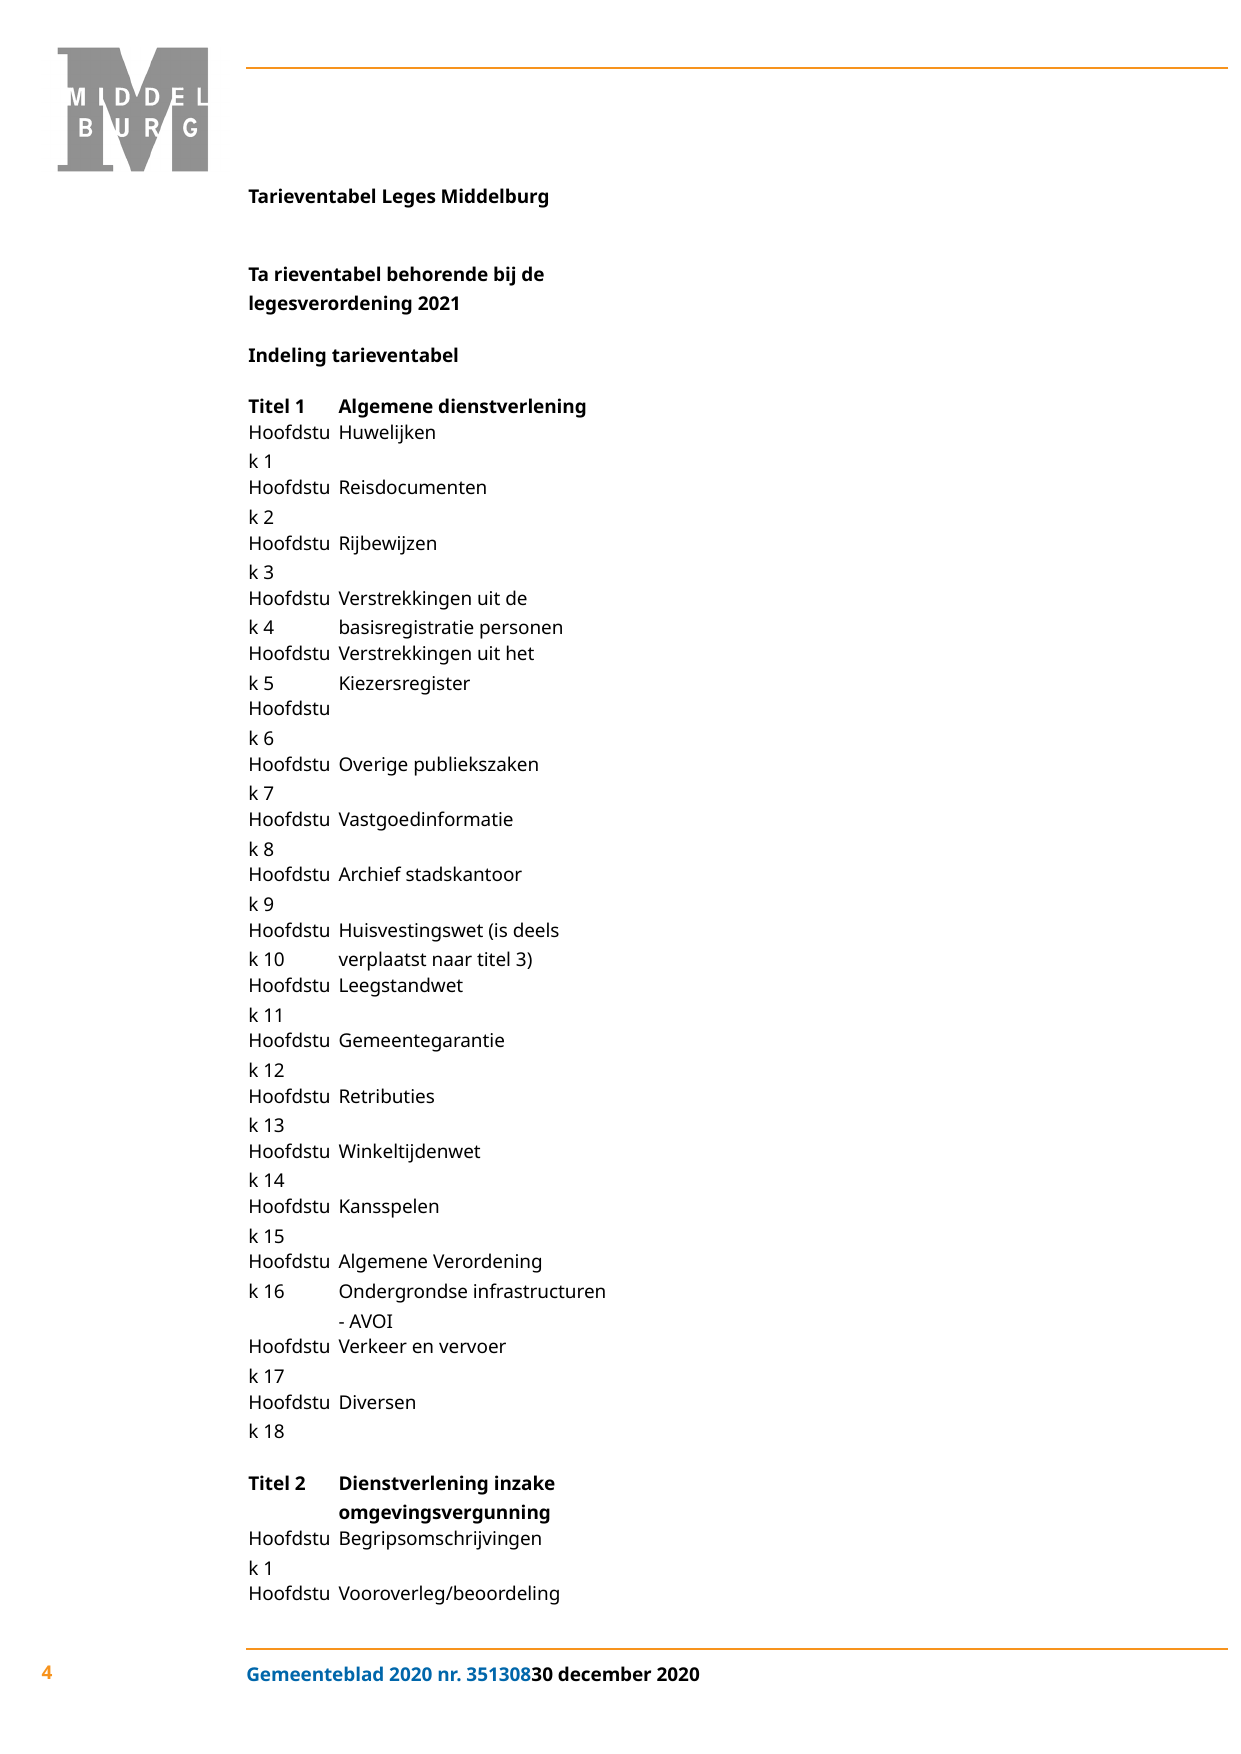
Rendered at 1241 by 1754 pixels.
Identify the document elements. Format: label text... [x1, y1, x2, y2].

table_cell Rijbewijzen [338, 530, 609, 585]
table_cell [790, 917, 881, 972]
table_cell [881, 1581, 971, 1606]
table_cell [609, 209, 700, 235]
table_cell [609, 972, 700, 1027]
table_cell [609, 1194, 700, 1249]
table_cell [1061, 640, 1152, 696]
table_cell Hoofdstuk 6 [248, 696, 338, 751]
table_cell [700, 806, 790, 862]
table_cell [881, 1444, 971, 1470]
table_cell [881, 316, 971, 342]
table_cell [700, 530, 790, 585]
table_cell [609, 917, 700, 972]
table_cell [971, 585, 1061, 640]
table_cell [971, 917, 1061, 972]
picture [41, 47, 231, 172]
table_cell [790, 1334, 881, 1389]
table_cell [971, 1444, 1061, 1470]
table_cell [700, 235, 790, 261]
table_cell [971, 640, 1061, 696]
table_cell [609, 342, 700, 368]
table_cell [790, 1138, 881, 1193]
table_cell Kansspelen [338, 1194, 609, 1249]
table_cell [700, 1389, 790, 1444]
table_cell [700, 972, 790, 1027]
table_cell [700, 342, 790, 368]
table_cell [881, 419, 971, 474]
table_cell [700, 1470, 790, 1525]
table_cell [790, 1028, 881, 1083]
table_cell [1061, 235, 1152, 261]
table_cell [971, 1389, 1061, 1444]
table_cell [1061, 1444, 1152, 1470]
table_cell [971, 1334, 1061, 1389]
table_cell [1061, 1525, 1152, 1581]
table_cell [971, 1525, 1061, 1581]
table_cell [881, 751, 971, 806]
table_cell Reisdocumenten [338, 474, 609, 530]
table_cell [609, 862, 700, 917]
table_cell Hoofdstuk 2 [248, 474, 338, 530]
table_cell [971, 419, 1061, 474]
table_cell [1061, 1083, 1152, 1138]
table_cell Hoofdstuk 10 [248, 917, 338, 972]
table_cell [790, 1444, 881, 1470]
table_cell [971, 696, 1061, 751]
table_cell [700, 1444, 790, 1470]
table_cell [1061, 1334, 1152, 1389]
table_cell [248, 209, 338, 235]
table_cell [790, 972, 881, 1027]
table_cell [881, 862, 971, 917]
table_cell Begripsomschrijvingen [338, 1525, 609, 1581]
table_cell [790, 530, 881, 585]
table_cell [790, 1194, 881, 1249]
table_cell [248, 316, 338, 342]
table_cell [1061, 1581, 1152, 1606]
table_cell [881, 209, 971, 235]
table_cell [881, 1028, 971, 1083]
table_cell [1061, 751, 1152, 806]
table_cell [881, 640, 971, 696]
table_cell Indeling tarieventabel [248, 342, 609, 368]
table_cell [881, 530, 971, 585]
table_cell [609, 1389, 700, 1444]
table_header [609, 184, 700, 209]
table_cell Hoofdstuk 17 [248, 1334, 338, 1389]
table_cell Hoofdstuk 9 [248, 862, 338, 917]
table_cell Ta rieventabel behorende bij de legesverordening 2021 [248, 261, 609, 316]
table_cell [881, 972, 971, 1027]
table_cell [609, 368, 700, 393]
table_cell [609, 474, 700, 530]
table_cell [971, 209, 1061, 235]
table_cell [700, 585, 790, 640]
table_cell [790, 1249, 881, 1334]
table_cell [881, 1525, 971, 1581]
table_cell [881, 696, 971, 751]
table_cell [1061, 261, 1152, 316]
table_cell Titel 2 [248, 1470, 338, 1525]
table_cell [609, 261, 700, 316]
table_cell [609, 419, 700, 474]
table_cell [971, 368, 1061, 393]
table_cell [700, 862, 790, 917]
table_header Tarieventabel Leges Middelburg [248, 184, 609, 209]
table_cell Verkeer en vervoer [338, 1334, 609, 1389]
table_cell Hoofdstuk 7 [248, 751, 338, 806]
table_cell [1061, 862, 1152, 917]
table_cell [971, 1249, 1061, 1334]
table_cell [700, 1581, 790, 1606]
table_cell [881, 1334, 971, 1389]
table_cell [1061, 342, 1152, 368]
table_cell [700, 261, 790, 316]
table_cell Verstrekkingen uit de basisregistratie personen [338, 585, 609, 640]
table_cell Gemeentegarantie [338, 1028, 609, 1083]
table_cell [700, 696, 790, 751]
table_cell [881, 393, 971, 419]
table_cell [971, 1581, 1061, 1606]
table_cell [609, 393, 700, 419]
table_cell [1061, 917, 1152, 972]
table_cell [1061, 209, 1152, 235]
table_cell Hoofdstuk 1 [248, 1525, 338, 1581]
table_cell [248, 1444, 338, 1470]
table_cell [881, 342, 971, 368]
table_cell [971, 1470, 1061, 1525]
table_cell [1061, 585, 1152, 640]
table_cell [790, 342, 881, 368]
table_cell [338, 235, 609, 261]
table_cell Diversen [338, 1389, 609, 1444]
table_cell [971, 751, 1061, 806]
table_cell [790, 393, 881, 419]
table_cell [790, 806, 881, 862]
table_cell [971, 316, 1061, 342]
table_cell Hoofdstuk 18 [248, 1389, 338, 1444]
table_cell [248, 235, 338, 261]
table_cell [881, 1470, 971, 1525]
table_cell [700, 209, 790, 235]
table_cell [881, 1249, 971, 1334]
table_cell Dienstverlening inzake omgevingsvergunning [338, 1470, 609, 1525]
table_cell [971, 1194, 1061, 1249]
table_cell [700, 1138, 790, 1193]
table_cell [248, 368, 338, 393]
table_cell [971, 1028, 1061, 1083]
table_cell Winkeltijdenwet [338, 1138, 609, 1193]
table_cell [609, 1581, 700, 1606]
table_cell [1061, 1389, 1152, 1444]
table_cell [1061, 530, 1152, 585]
table_cell [790, 1083, 881, 1138]
table_header [971, 184, 1061, 209]
table_cell [1061, 474, 1152, 530]
table_cell Hoofdstuk 11 [248, 972, 338, 1027]
table_cell [1061, 806, 1152, 862]
table_cell [790, 1389, 881, 1444]
table_cell [790, 261, 881, 316]
table_cell [1061, 1138, 1152, 1193]
table_cell [881, 806, 971, 862]
table_cell [971, 235, 1061, 261]
table_cell Hoofdstuk 5 [248, 640, 338, 696]
table_cell [1061, 1194, 1152, 1249]
table_header [1061, 184, 1152, 209]
table_cell [971, 393, 1061, 419]
table_cell [790, 1525, 881, 1581]
table_cell Hoofdstuk 16 [248, 1249, 338, 1334]
table_cell Hoofdstuk 3 [248, 530, 338, 585]
table_cell [609, 1444, 700, 1470]
table_cell [881, 368, 971, 393]
table_cell [1061, 316, 1152, 342]
table_cell [1061, 696, 1152, 751]
table_cell [609, 585, 700, 640]
table_cell [609, 316, 700, 342]
table_cell [609, 1138, 700, 1193]
table_cell Vooroverleg/beoordeling [338, 1581, 609, 1606]
table_cell [609, 1470, 700, 1525]
table_cell [338, 316, 609, 342]
table_cell [700, 1083, 790, 1138]
table_cell [609, 1028, 700, 1083]
table_cell Overige publiekszaken [338, 751, 609, 806]
table_cell [790, 1581, 881, 1606]
table_cell [609, 640, 700, 696]
table_cell [971, 862, 1061, 917]
table_cell Hoofdstu [248, 1581, 338, 1606]
table_cell [1061, 1249, 1152, 1334]
table_cell [881, 1194, 971, 1249]
table_cell [609, 806, 700, 862]
table_cell [1061, 393, 1152, 419]
table_header [881, 184, 971, 209]
table_cell [700, 393, 790, 419]
table_cell [790, 862, 881, 917]
table_cell Titel 1 [248, 393, 338, 419]
table_cell [338, 209, 609, 235]
table_cell [971, 474, 1061, 530]
table_cell [790, 640, 881, 696]
table_cell Leegstandwet [338, 972, 609, 1027]
table_cell [790, 419, 881, 474]
table_cell Algemene Verordening Ondergrondse infrastructuren - AVOI [338, 1249, 609, 1334]
table_cell Retributies [338, 1083, 609, 1138]
table_cell Archief stadskantoor [338, 862, 609, 917]
table_cell [609, 1083, 700, 1138]
table_cell [609, 235, 700, 261]
table_cell [700, 474, 790, 530]
table_cell [1061, 972, 1152, 1027]
table_cell [1061, 1028, 1152, 1083]
table_cell Hoofdstuk 12 [248, 1028, 338, 1083]
table_cell Algemene dienstverlening [338, 393, 609, 419]
table_cell Huisvestingswet (is deels verplaatst naar titel 3) [338, 917, 609, 972]
table_cell [790, 474, 881, 530]
table_cell [700, 751, 790, 806]
table_cell Hoofdstuk 8 [248, 806, 338, 862]
table_cell [790, 585, 881, 640]
table_cell Hoofdstuk 13 [248, 1083, 338, 1138]
table_cell [971, 972, 1061, 1027]
table_cell [971, 342, 1061, 368]
table_cell Hoofdstuk 14 [248, 1138, 338, 1193]
table_cell [609, 751, 700, 806]
table_cell [1061, 419, 1152, 474]
table_cell [609, 1525, 700, 1581]
table_cell [790, 235, 881, 261]
table_cell [971, 261, 1061, 316]
table_cell [609, 696, 700, 751]
table_cell [609, 1334, 700, 1389]
table_cell [700, 1334, 790, 1389]
table_header [790, 184, 881, 209]
table_cell Hoofdstuk 4 [248, 585, 338, 640]
table_cell [700, 1249, 790, 1334]
table_cell [790, 316, 881, 342]
table_cell [971, 1138, 1061, 1193]
table_cell [790, 696, 881, 751]
table_cell [700, 368, 790, 393]
table_cell [338, 1444, 609, 1470]
table_cell [881, 474, 971, 530]
table_cell Verstrekkingen uit het Kiezersregister [338, 640, 609, 696]
table_cell [700, 419, 790, 474]
table_cell [881, 1138, 971, 1193]
table_cell [700, 917, 790, 972]
table_cell Vastgoedinformatie [338, 806, 609, 862]
table_cell Hoofdstuk 1 [248, 419, 338, 474]
table_cell [609, 530, 700, 585]
table_cell [971, 806, 1061, 862]
table_cell [790, 209, 881, 235]
table_header [700, 184, 790, 209]
table_cell [790, 368, 881, 393]
table_cell [338, 696, 609, 751]
table_cell [338, 368, 609, 393]
table_cell [971, 530, 1061, 585]
table_cell [971, 1083, 1061, 1138]
table_cell [700, 316, 790, 342]
table_cell [790, 751, 881, 806]
table_cell [881, 235, 971, 261]
table_cell [790, 1470, 881, 1525]
table_cell [1061, 368, 1152, 393]
table_cell [881, 1083, 971, 1138]
table_cell [881, 585, 971, 640]
table_cell [1061, 1470, 1152, 1525]
table_cell [700, 1194, 790, 1249]
table_cell [700, 1028, 790, 1083]
table_cell [700, 640, 790, 696]
table_cell [881, 261, 971, 316]
table_cell Hoofdstuk 15 [248, 1194, 338, 1249]
table_cell [881, 917, 971, 972]
table_cell [700, 1525, 790, 1581]
table_cell [881, 1389, 971, 1444]
table_cell [609, 1249, 700, 1334]
table_cell Huwelijken [338, 419, 609, 474]
